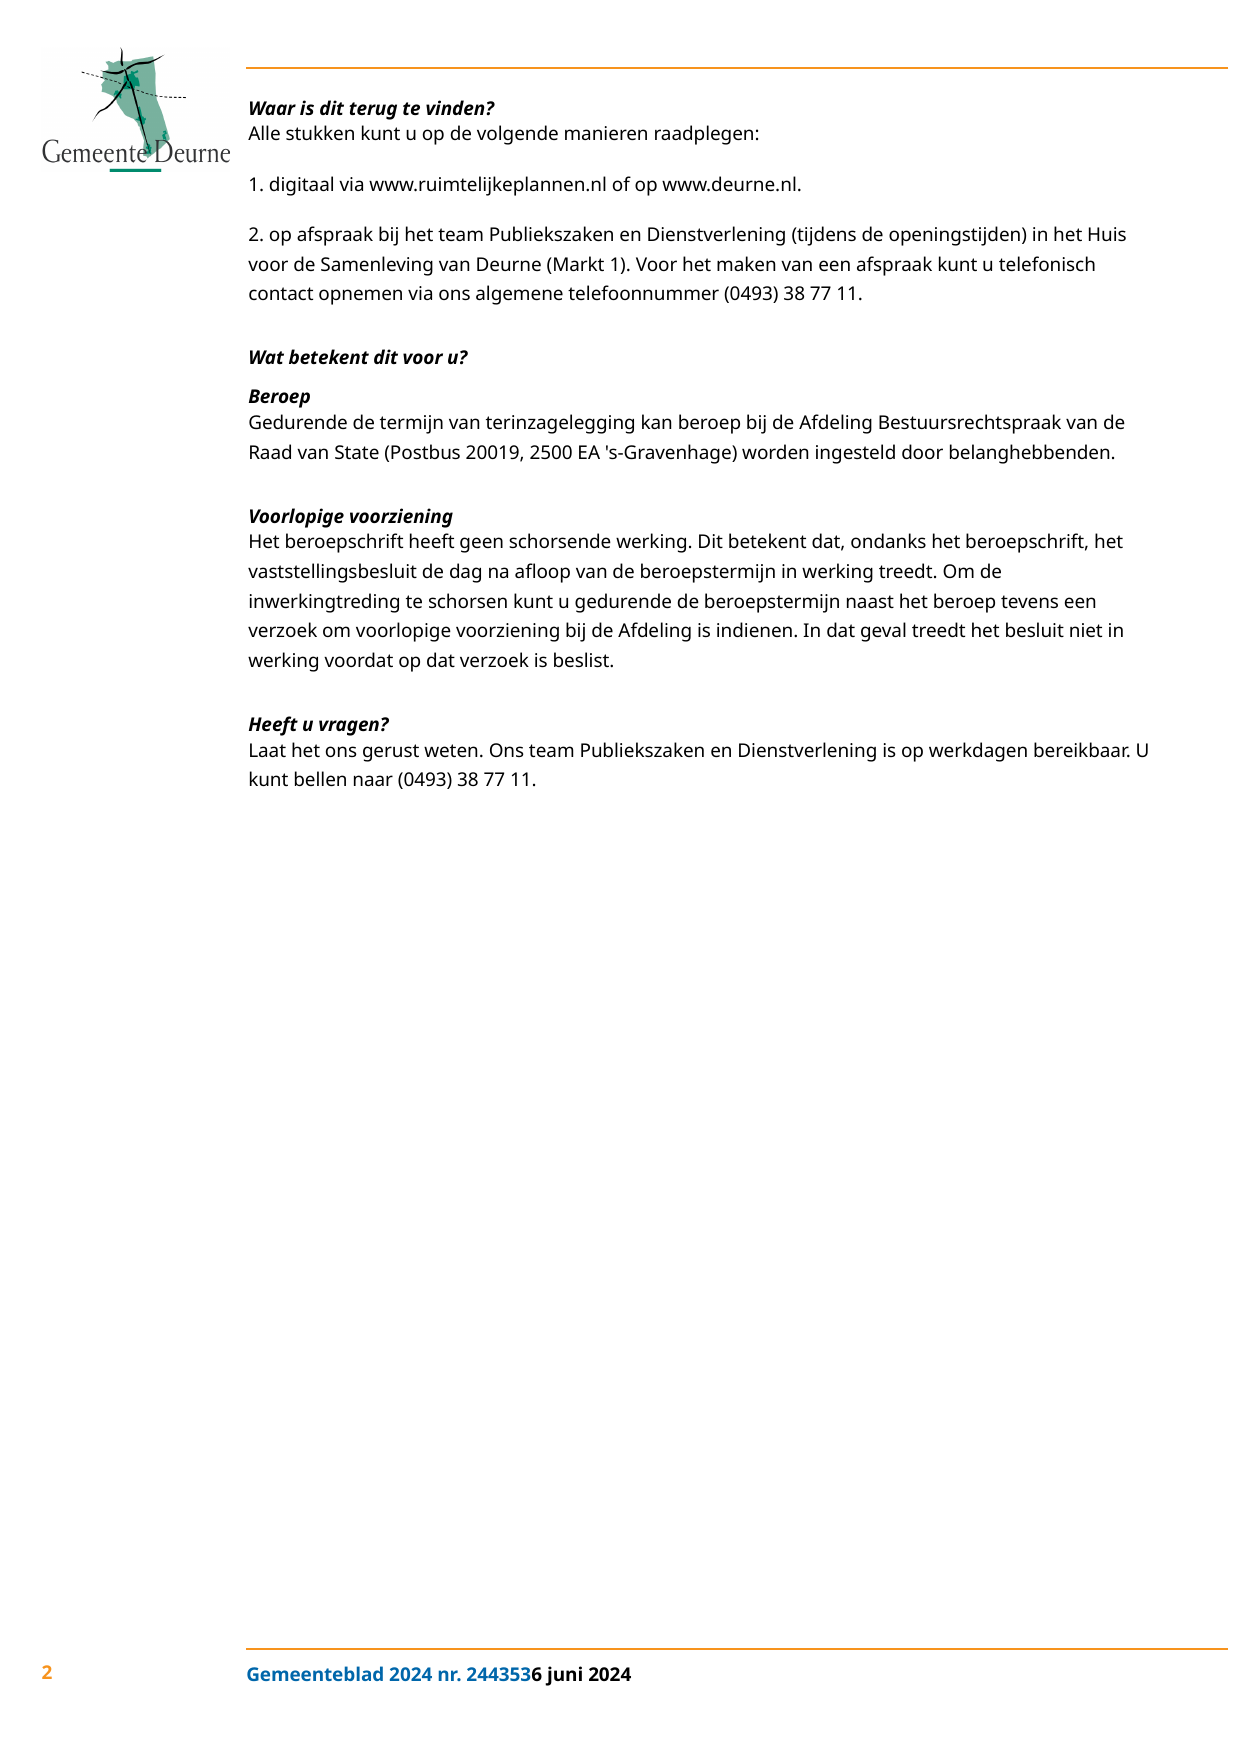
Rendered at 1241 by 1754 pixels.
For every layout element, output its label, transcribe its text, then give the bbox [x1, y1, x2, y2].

text Waar is dit terug te vinden? [248, 95, 1152, 121]
text Alle stukken kunt u op de volgende manieren raadplegen: [248, 121, 1152, 146]
text Beroep [248, 384, 1152, 409]
text Heeft u vragen? [248, 711, 1152, 737]
text Laat het ons gerust weten. Ons team Publiekszaken en Dienstverlening is op werkdagen bereikbaar. U kunt bellen naar (0493) 38 77 11. [248, 737, 1152, 792]
text 2. op afspraak bij het team Publiekszaken en Dienstverlening (tijdens de openingstijden) in het Huis voor de Samenleving van Deurne (Markt 1). Voor het maken van een afspraak kunt u telefonisch contact opnemen via ons algemene telefoonnummer (0493) 38 77 11. [248, 221, 1152, 306]
text 1. digitaal via www.ruimtelijkeplannen.nl of op www.deurne.nl. [248, 171, 1152, 197]
text Wat betekent dit voor u? [248, 344, 1152, 370]
text Het beroepschrift heeft geen schorsende werking. Dit betekent dat, ondanks het beroepschrift, het vaststellingsbesluit de dag na afloop van de beroepstermijn in werking treedt. Om de inwerkingtreding te schorsen kunt u gedurende de beroepstermijn naast het beroep tevens een verzoek om voorlopige voorziening bij de Afdeling is indienen. In dat geval treedt het besluit niet in werking voordat op dat verzoek is beslist. [248, 529, 1152, 673]
picture [41, 47, 231, 172]
text Voorlopige voorziening [248, 503, 1152, 529]
text Gedurende de termijn van terinzagelegging kan beroep bij de Afdeling Bestuursrechtspraak van de Raad van State (Postbus 20019, 2500 EA 's-Gravenhage) worden ingesteld door belanghebbenden. [248, 409, 1152, 465]
